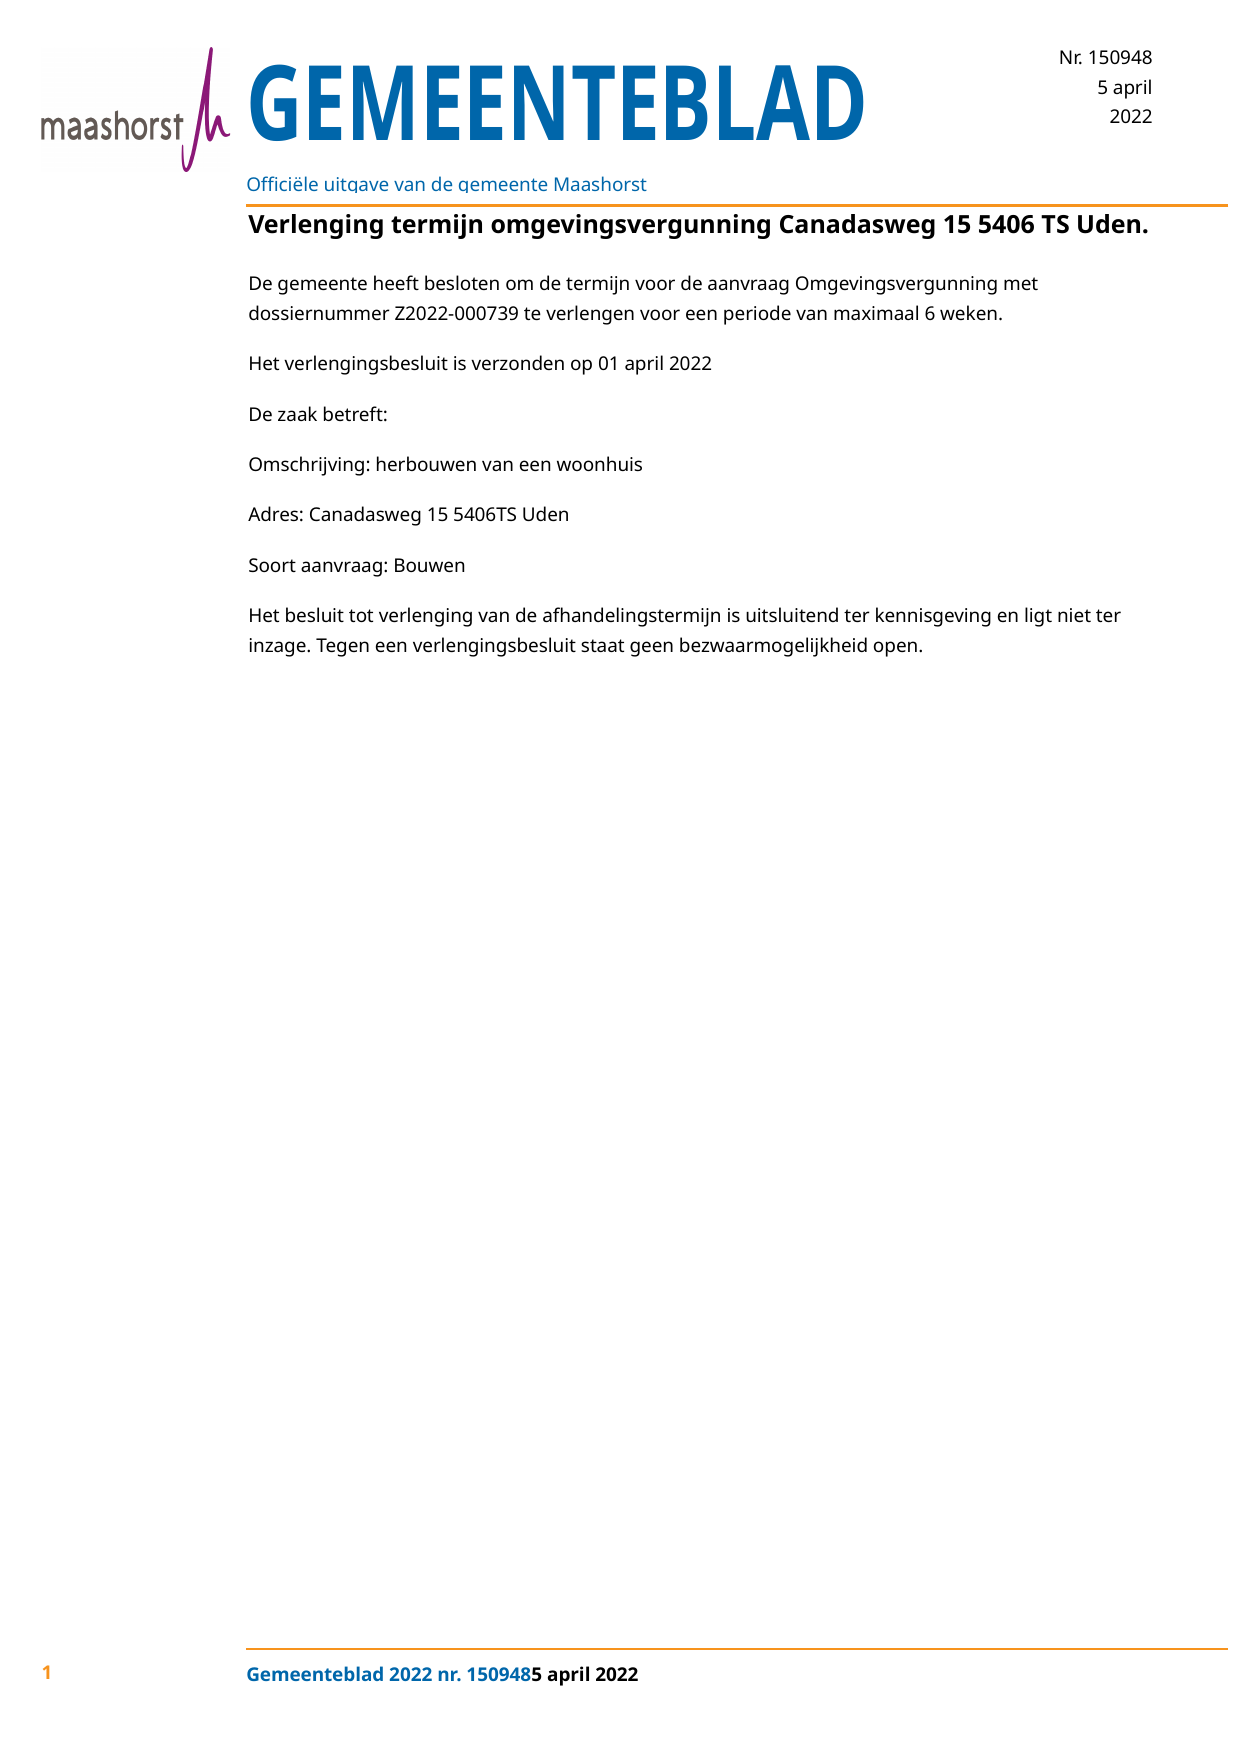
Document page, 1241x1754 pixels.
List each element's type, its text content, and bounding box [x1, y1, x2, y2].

text Adres: Canadasweg 15 5406TS Uden [248, 502, 1152, 527]
text De gemeente heeft besloten om de termijn voor de aanvraag Omgevingsvergunning met dossiernummer Z2022-000739 te verlengen voor een periode van maximaal 6 weken. [248, 270, 1152, 326]
text Soort aanvraag: Bouwen [248, 552, 1152, 578]
text De zaak betreft: [248, 401, 1152, 426]
text Verlenging termijn omgevingsvergunning Canadasweg 15 5406 TS Uden. [248, 207, 1152, 241]
text Het besluit tot verlenging van de afhandelingstermijn is uitsluitend ter kennisgeving en ligt niet ter inzage. Tegen een verlengingsbesluit staat geen bezwaarmogelijkheid open. [248, 602, 1152, 658]
text Het verlengingsbesluit is verzonden op 01 april 2022 [248, 350, 1152, 376]
text Omschrijving: herbouwen van een woonhuis [248, 451, 1152, 477]
picture [41, 47, 231, 172]
